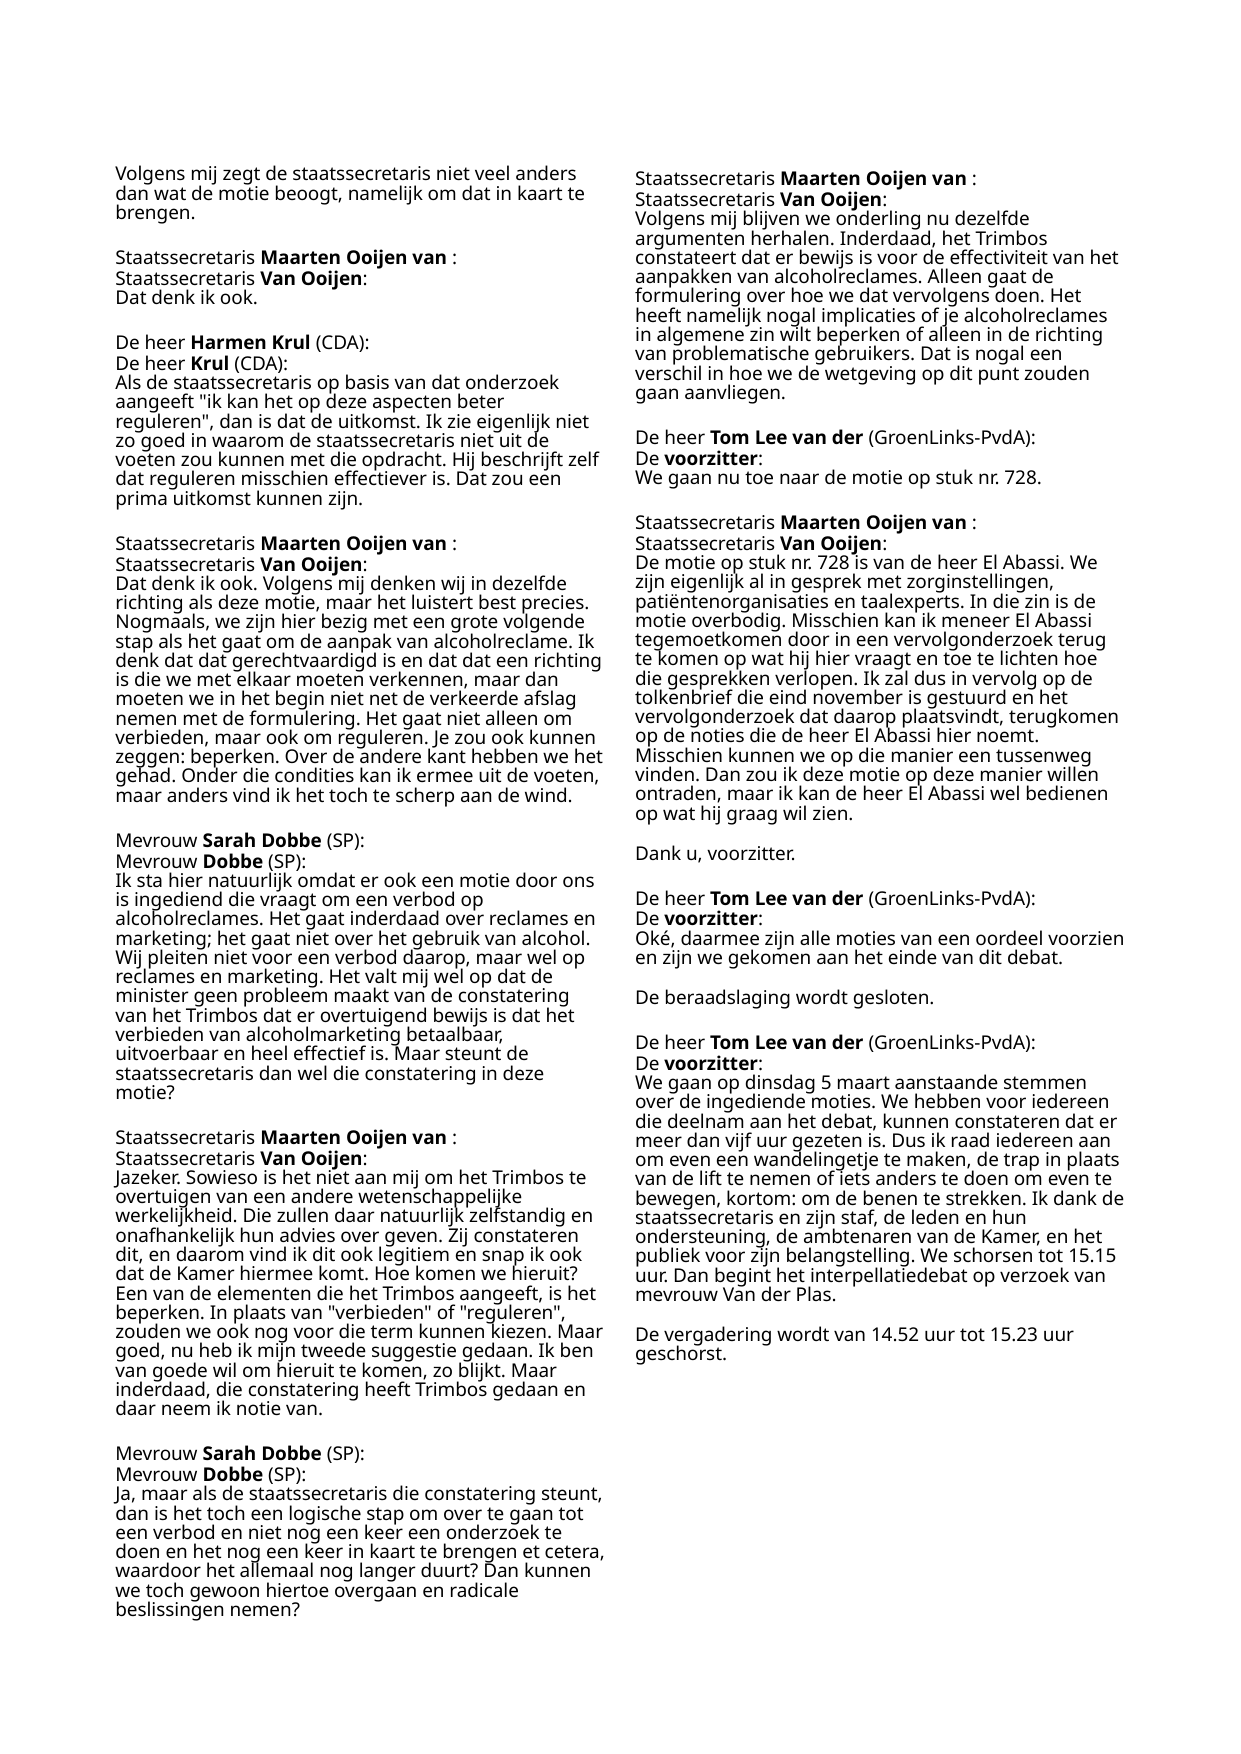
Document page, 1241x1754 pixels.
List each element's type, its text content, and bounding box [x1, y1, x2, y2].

text De voorzitter: [635, 1055, 1125, 1074]
text Staatssecretaris Van Ooijen: [635, 535, 1125, 554]
text Volgens mij zegt de staatssecretaris niet veel anders dan wat de motie beoogt, namelijk om dat in kaart te brengen. [115, 165, 605, 223]
text Als de staatssecretaris op basis van dat onderzoek aangeeft "ik kan het op deze aspecten beter reguleren", dan is dat de uitkomst. Ik zie eigenlijk niet zo goed in waarom de staatssecretaris niet uit de voeten zou kunnen met die opdracht. Hij beschrijft zelf dat reguleren misschien effectiever is. Dat zou een prima uitkomst kunnen zijn. [115, 374, 605, 509]
text Oké, daarmee zijn alle moties van een oordeel voorzien en zijn we gekomen aan het einde van dit debat. [635, 930, 1125, 968]
text Mevrouw Sarah Dobbe (SP): [115, 827, 605, 853]
text Jazeker. Sowieso is het niet aan mij om het Trimbos te overtuigen van een andere wetenschappelijke werkelijkheid. Die zullen daar natuurlijk zelfstandig en onafhankelijk hun advies over geven. Zij constateren dit, en daarom vind ik dit ook legitiem en snap ik ook dat de Kamer hiermee komt. Hoe komen we hieruit? Een van de elementen die het Trimbos aangeeft, is het beperken. In plaats van "verbieden" of "reguleren", zouden we ook nog voor die term kunnen kiezen. Maar goed, nu heb ik mijn tweede suggestie gedaan. Ik ben van goede wil om hieruit te komen, zo blijkt. Maar inderdaad, die constatering heeft Trimbos gedaan en daar neem ik notie van. [115, 1169, 605, 1419]
text Staatssecretaris Van Ooijen: [115, 556, 605, 575]
text De vergadering wordt van 14.52 uur tot 15.23 uur geschorst. [635, 1326, 1125, 1365]
text Mevrouw Dobbe (SP): [115, 1466, 605, 1485]
text Staatssecretaris Van Ooijen: [115, 1150, 605, 1169]
text Staatssecretaris Maarten Ooijen van : [635, 165, 1125, 191]
text Mevrouw Sarah Dobbe (SP): [115, 1440, 605, 1466]
text Dat denk ik ook. [115, 289, 605, 308]
text De heer Tom Lee van der (GroenLinks-PvdA): [635, 1029, 1125, 1055]
text Ik sta hier natuurlijk omdat er ook een motie door ons is ingediend die vraagt om een verbod op alcoholreclames. Het gaat inderdaad over reclames en marketing; het gaat niet over het gebruik van alcohol. Wij pleiten niet voor een verbod daarop, maar wel op reclames en marketing. Het valt mij wel op dat de minister geen probleem maakt van de constatering van het Trimbos dat er overtuigend bewijs is dat het verbieden van alcoholmarketing betaalbaar, uitvoerbaar en heel effectief is. Maar steunt de staatssecretaris dan wel die constatering in deze motie? [115, 872, 605, 1103]
text Staatssecretaris Van Ooijen: [635, 191, 1125, 210]
text Staatssecretaris Maarten Ooijen van : [115, 530, 605, 556]
text Volgens mij blijven we onderling nu dezelfde argumenten herhalen. Inderdaad, het Trimbos constateert dat er bewijs is voor de effectiviteit van het aanpakken van alcoholreclames. Alleen gaat de formulering over hoe we dat vervolgens doen. Het heeft namelijk nogal implicaties of je alcoholreclames in algemene zin wilt beperken of alleen in de richting van problematische gebruikers. Dat is nogal een verschil in hoe we de wetgeving op dit punt zouden gaan aanvliegen. [635, 210, 1125, 403]
text De voorzitter: [635, 450, 1125, 469]
text Ja, maar als de staatssecretaris die constatering steunt, dan is het toch een logische stap om over te gaan tot een verbod en niet nog een keer een onderzoek te doen en het nog een keer in kaart te brengen et cetera, waardoor het allemaal nog langer duurt? Dan kunnen we toch gewoon hiertoe overgaan en radicale beslissingen nemen? [115, 1485, 605, 1620]
text Staatssecretaris Maarten Ooijen van : [115, 1124, 605, 1150]
text We gaan op dinsdag 5 maart aanstaande stemmen over de ingediende moties. We hebben voor iedereen die deelnam aan het debat, kunnen constateren dat er meer dan vijf uur gezeten is. Dus ik raad iedereen aan om even een wandelingetje te maken, de trap in plaats van de lift te nemen of iets anders te doen om even te bewegen, kortom: om de benen te strekken. Ik dank de staatssecretaris en zijn staf, de leden en hun ondersteuning, de ambtenaren van de Kamer, en het publiek voor zijn belangstelling. We schorsen tot 15.15 uur. Dan begint het interpellatiedebat op verzoek van mevrouw Van der Plas. [635, 1074, 1125, 1305]
text Staatssecretaris Maarten Ooijen van : [115, 244, 605, 270]
text De heer Krul (CDA): [115, 355, 605, 374]
text We gaan nu toe naar de motie op stuk nr. 728. [635, 469, 1125, 488]
text De voorzitter: [635, 910, 1125, 930]
text De beraadslaging wordt gesloten. [635, 989, 1125, 1008]
text De heer Harmen Krul (CDA): [115, 329, 605, 355]
text De motie op stuk nr. 728 is van de heer El Abassi. We zijn eigenlijk al in gesprek met zorginstellingen, patiëntenorganisaties en taalexperts. In die zin is de motie overbodig. Misschien kan ik meneer El Abassi tegemoetkomen door in een vervolgonderzoek terug te komen op wat hij hier vraagt en toe te lichten hoe die gesprekken verlopen. Ik zal dus in vervolg op de tolkenbrief die eind november is gestuurd en het vervolgonderzoek dat daarop plaatsvindt, terugkomen op de noties die de heer El Abassi hier noemt. Misschien kunnen we op die manier een tussenweg vinden. Dan zou ik deze motie op deze manier willen ontraden, maar ik kan de heer El Abassi wel bedienen op wat hij graag wil zien. [635, 554, 1125, 824]
text Mevrouw Dobbe (SP): [115, 853, 605, 872]
text Dat denk ik ook. Volgens mij denken wij in dezelfde richting als deze motie, maar het luistert best precies. Nogmaals, we zijn hier bezig met een grote volgende stap als het gaat om de aanpak van alcoholreclame. Ik denk dat dat gerechtvaardigd is en dat dat een richting is die we met elkaar moeten verkennen, maar dan moeten we in het begin niet net de verkeerde afslag nemen met de formulering. Het gaat niet alleen om verbieden, maar ook om reguleren. Je zou ook kunnen zeggen: beperken. Over de andere kant hebben we het gehad. Onder die condities kan ik ermee uit de voeten, maar anders vind ik het toch te scherp aan de wind. [115, 575, 605, 806]
text Staatssecretaris Van Ooijen: [115, 270, 605, 289]
text Dank u, voorzitter. [635, 844, 1125, 864]
text De heer Tom Lee van der (GroenLinks-PvdA): [635, 885, 1125, 910]
text Staatssecretaris Maarten Ooijen van : [635, 509, 1125, 535]
text De heer Tom Lee van der (GroenLinks-PvdA): [635, 424, 1125, 450]
